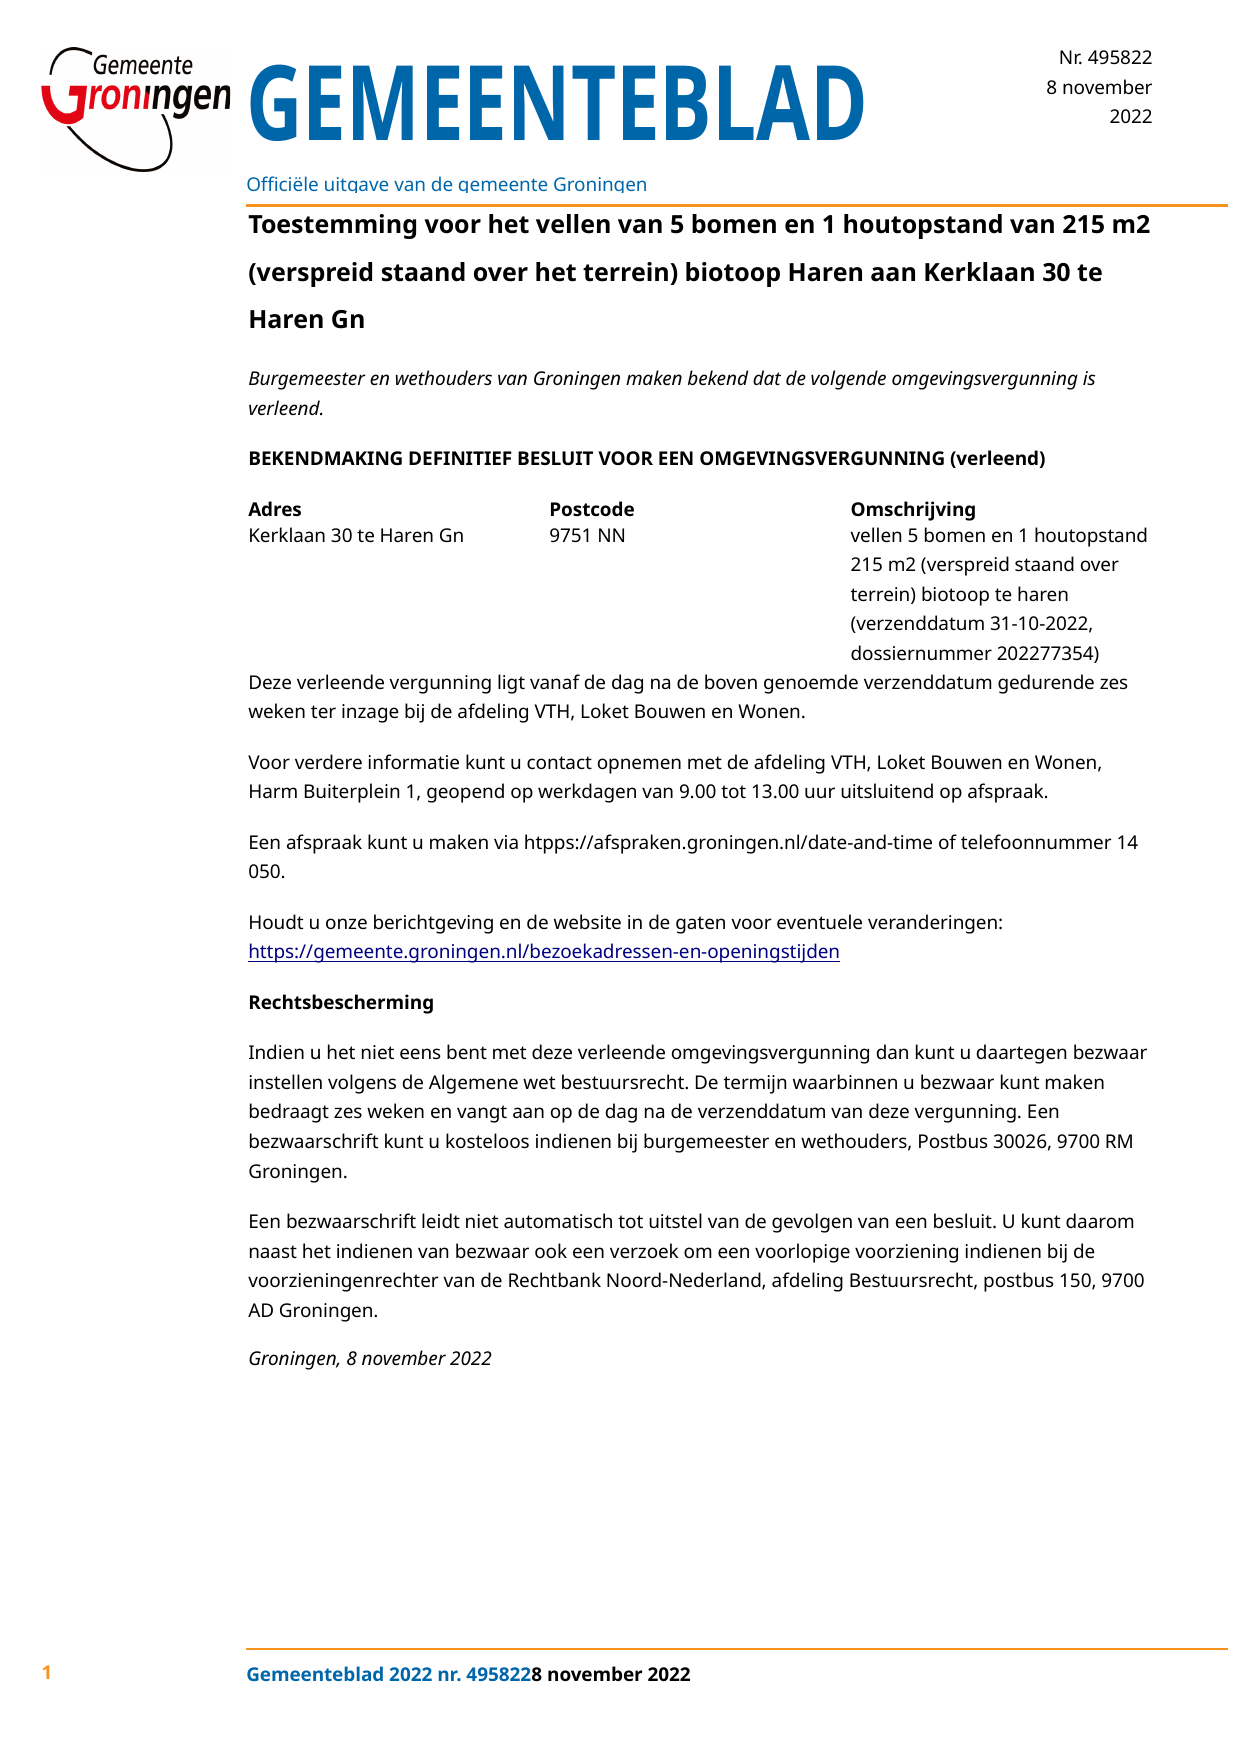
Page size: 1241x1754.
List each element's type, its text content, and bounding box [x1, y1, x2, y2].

table_cell vellen 5 bomen en 1 houtopstand 215 m2 (verspreid staand over terrein) biotoop te haren (verzenddatum 31-10-2022, dossiernummer 202277354) [850, 522, 1152, 666]
text Groningen, 8 november 2022 [248, 1345, 1152, 1371]
text Houdt u onze berichtgeving en de website in de gaten voor eventuele veranderingen: https://gemeente.groningen.nl/bezoekadressen-en-openingstijden [248, 909, 1152, 964]
text Een bezwaarschrift leidt niet automatisch tot uitstel van de gevolgen van een besluit. U kunt daarom naast het indienen van bezwaar ook een verzoek om een voorlopige voorziening indienen bij de voorzieningenrechter van de Rechtbank Noord-Nederland, afdeling Bestuursrecht, postbus 150, 9700 AD Groningen. [248, 1208, 1152, 1323]
table_header Adres [248, 496, 549, 522]
text BEKENDMAKING DEFINITIEF BESLUIT VOOR EEN OMGEVINGSVERGUNNING (verleend) [248, 446, 1152, 471]
table_cell Kerklaan 30 te Haren Gn [248, 522, 549, 666]
table_cell 9751 NN [549, 522, 850, 666]
text Burgemeester en wethouders van Groningen maken bekend dat de volgende omgevingsvergunning is verleend. [248, 366, 1152, 421]
picture [41, 47, 231, 172]
text Voor verdere informatie kunt u contact opnemen met de afdeling VTH, Loket Bouwen en Wonen, Harm Buiterplein 1, geopend op werkdagen van 9.00 tot 13.00 uur uitsluitend op afspraak. [248, 749, 1152, 804]
text Een afspraak kunt u maken via htpps://afspraken.groningen.nl/date-and-time of telefoonnummer 14 050. [248, 829, 1152, 884]
table_header Omschrijving [850, 496, 1152, 522]
table_header Postcode [549, 496, 850, 522]
text Rechtsbescherming [248, 989, 1152, 1015]
text Toestemming voor het vellen van 5 bomen en 1 houtopstand van 215 m2 (verspreid staand over het terrein) biotoop Haren aan Kerklaan 30 te Haren Gn [248, 207, 1152, 336]
text Indien u het niet eens bent met deze verleende omgevingsvergunning dan kunt u daartegen bezwaar instellen volgens de Algemene wet bestuursrecht. De termijn waarbinnen u bezwaar kunt maken bedraagt zes weken en vangt aan op de dag na de verzenddatum van deze vergunning. Een bezwaarschrift kunt u kosteloos indienen bij burgemeester en wethouders, Postbus 30026, 9700 RM Groningen. [248, 1039, 1152, 1183]
text Deze verleende vergunning ligt vanaf de dag na de boven genoemde verzenddatum gedurende zes weken ter inzage bij de afdeling VTH, Loket Bouwen en Wonen. [248, 669, 1152, 724]
